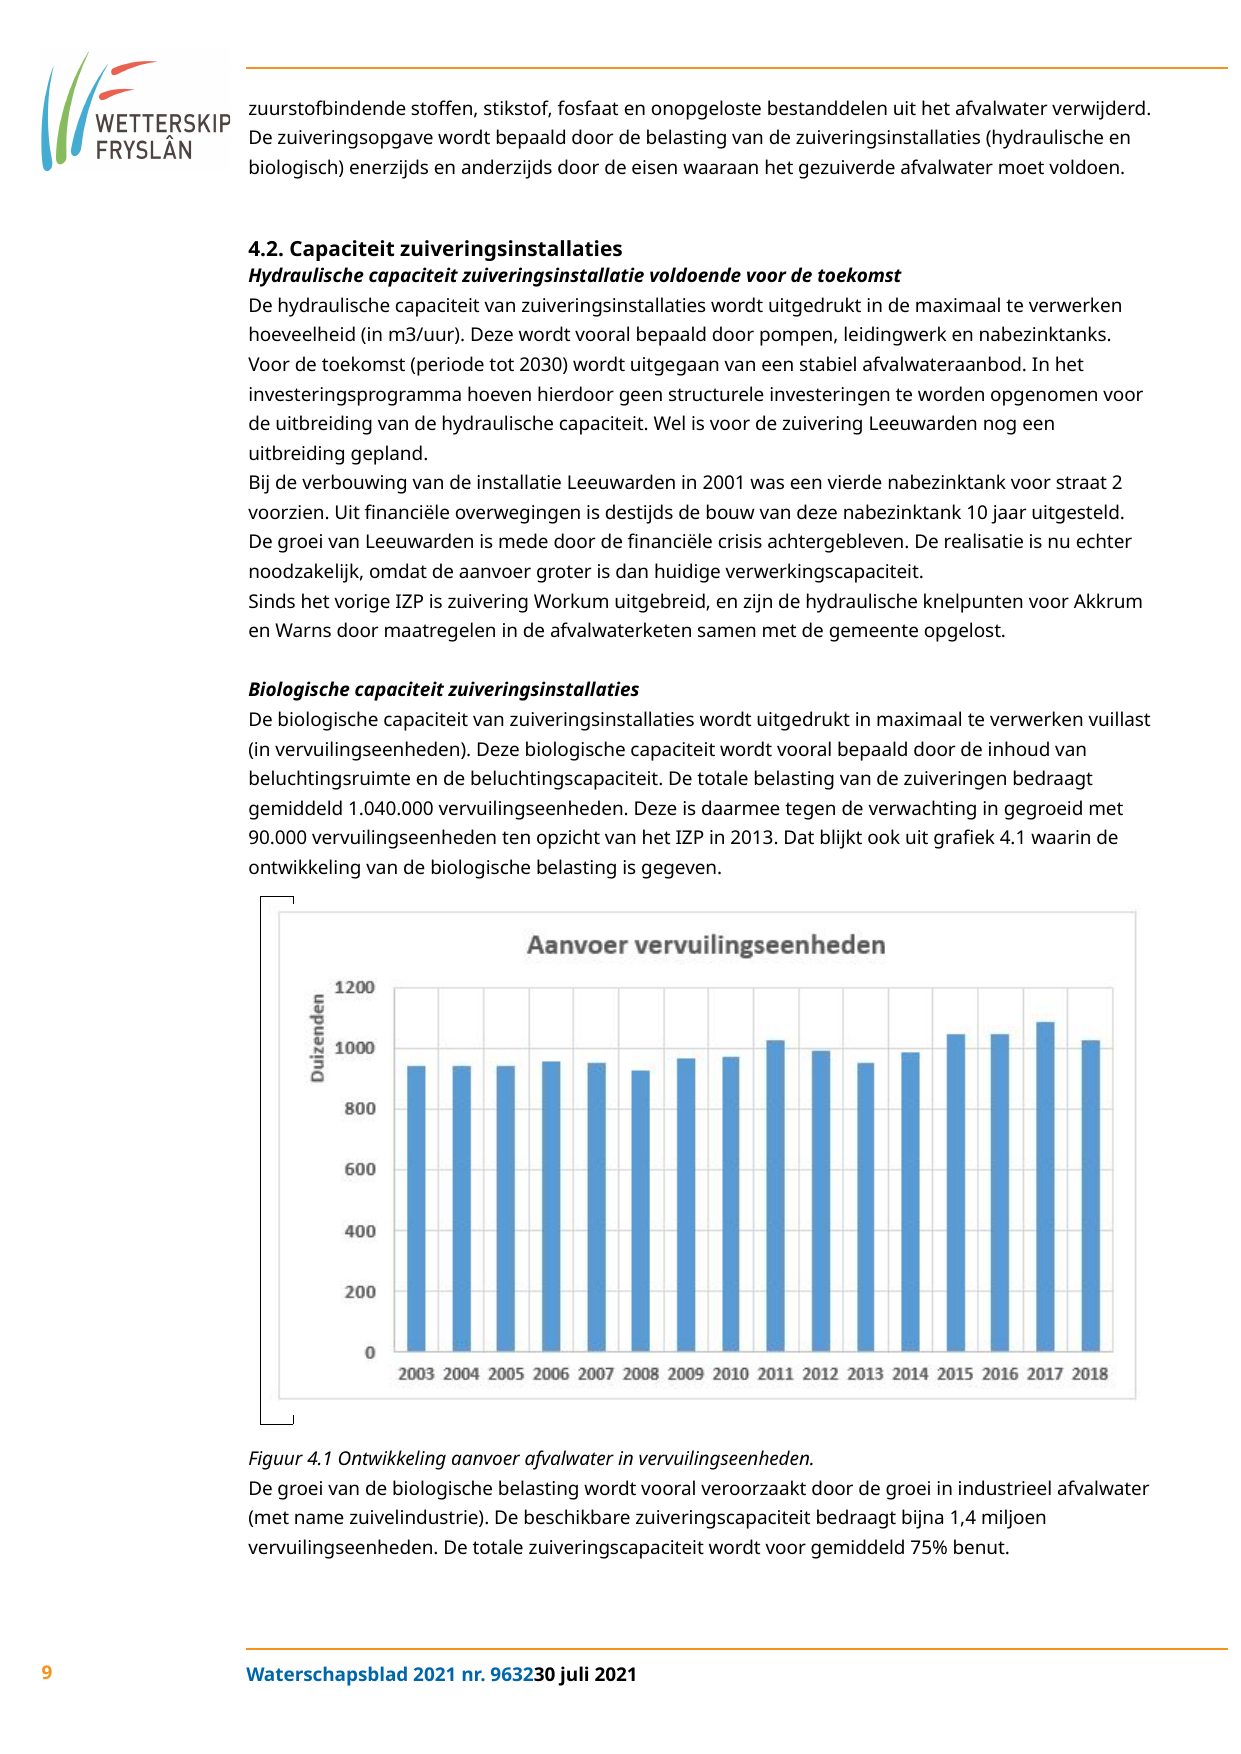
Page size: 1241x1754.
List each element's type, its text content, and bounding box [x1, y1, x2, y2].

text Bij de verbouwing van de installatie Leeuwarden in 2001 was een vierde nabezinktank voor straat 2 voorzien. Uit financiële overwegingen is destijds de bouw van deze nabezinktank 10 jaar uitgesteld. De groei van Leeuwarden is mede door de financiële crisis achtergebleven. De realisatie is nu echter noodzakelijk, omdat de aanvoer groter is dan huidige verwerkingscapaciteit. [248, 469, 1152, 584]
text zuurstofbindende stoffen, stikstof, fosfaat en onopgeloste bestanddelen uit het afvalwater verwijderd. De zuiveringsopgave wordt bepaald door de belasting van de zuiveringsinstallaties (hydraulische en biologisch) enerzijds en anderzijds door de eisen waaraan het gezuiverde afvalwater moet voldoen. [248, 95, 1152, 180]
picture [41, 47, 231, 172]
text Sinds het vorige IZP is zuivering Workum uitgebreid, en zijn de hydraulische knelpunten voor Akkrum en Warns door maatregelen in de afvalwaterketen samen met de gemeente opgelost. [248, 588, 1152, 643]
text De groei van de biologische belasting wordt vooral veroorzaakt door de groei in industrieel afvalwater (met name zuivelindustrie). De beschikbare zuiveringscapaciteit bedraagt bijna 1,4 miljoen vervuilingseenheden. De totale zuiveringscapaciteit wordt voor gemiddeld 75% benut. [248, 1475, 1152, 1559]
text Figuur 4.1 Ontwikkeling aanvoer afvalwater in vervuilingseenheden. [248, 1445, 1152, 1471]
picture [268, 904, 1173, 1415]
text 4.2. Capaciteit zuiveringsinstallaties [248, 234, 1152, 262]
text Biologische capaciteit zuiveringsinstallaties [248, 677, 1152, 702]
text De biologische capaciteit van zuiveringsinstallaties wordt uitgedrukt in maximaal te verwerken vuillast (in vervuilingseenheden). Deze biologische capaciteit wordt vooral bepaald door de inhoud van beluchtingsruimte en de beluchtingscapaciteit. De totale belasting van de zuiveringen bedraagt gemiddeld 1.040.000 vervuilingseenheden. Deze is daarmee tegen de verwachting in gegroeid met 90.000 vervuilingseenheden ten opzicht van het IZP in 2013. Dat blijkt ook uit grafiek 4.1 waarin de ontwikkeling van de biologische belasting is gegeven. [248, 706, 1152, 880]
text Hydraulische capaciteit zuiveringsinstallatie voldoende voor de toekomst [248, 262, 1152, 288]
text De hydraulische capaciteit van zuiveringsinstallaties wordt uitgedrukt in de maximaal te verwerken hoeveelheid (in m3/uur). Deze wordt vooral bepaald door pompen, leidingwerk en nabezinktanks. Voor de toekomst (periode tot 2030) wordt uitgegaan van een stabiel afvalwateraanbod. In het investeringsprogramma hoeven hierdoor geen structurele investeringen te worden opgenomen voor de uitbreiding van de hydraulische capaciteit. Wel is voor de zuivering Leeuwarden nog een uitbreiding gepland. [248, 292, 1152, 466]
